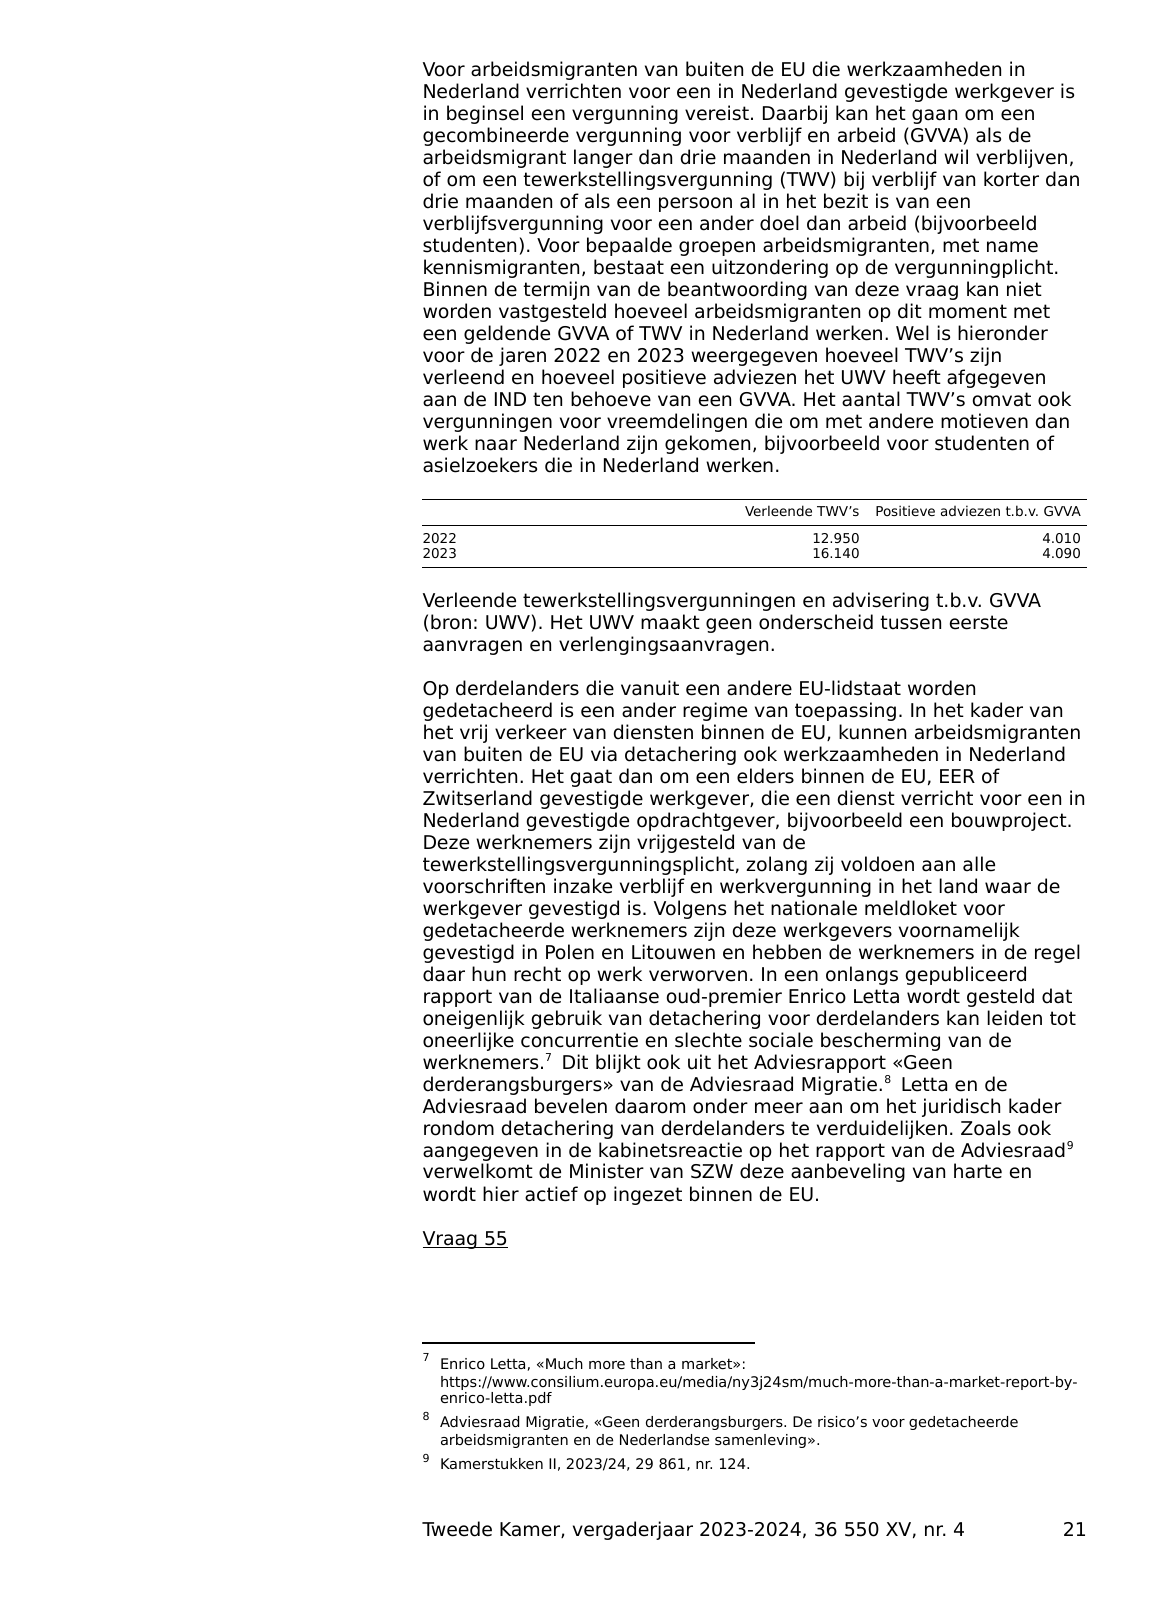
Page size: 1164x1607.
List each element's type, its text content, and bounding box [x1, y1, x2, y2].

table_cell 12.950 [644, 526, 865, 546]
table_header [422, 500, 644, 525]
text Kamerstukken II, 2023/24, 29 861, nr. 124. [422, 1452, 1087, 1474]
table_cell 4.090 [865, 546, 1087, 567]
table_cell 4.010 [865, 526, 1087, 546]
text Voor arbeidsmigranten van buiten de EU die werkzaamheden in Nederland verrichten voor een in Nederland gevestigde werkgever is in beginsel een vergunning vereist. Daarbij kan het gaan om een gecombineerde vergunning voor verblijf en arbeid (GVVA) als de arbeidsmigrant langer dan drie maanden in Nederland wil verblijven, of om een tewerkstellingsvergunning (TWV) bij verblijf van korter dan drie maanden of als een persoon al in het bezit is van een verblijfsvergunning voor een ander doel dan arbeid (bijvoorbeeld studenten). Voor bepaalde groepen arbeidsmigranten, met name kennismigranten, bestaat een uitzondering op de vergunningplicht. [422, 59, 1087, 279]
text Verleende tewerkstellingsvergunningen en advisering t.b.v. GVVA (bron: UWV). Het UWV maakt geen onderscheid tussen eerste aanvragen en verlengingsaanvragen. [422, 590, 1087, 656]
table_cell 16.140 [644, 546, 865, 567]
table_cell 2023 [422, 546, 644, 567]
text Op derdelanders die vanuit een andere EU-lidstaat worden gedetacheerd is een ander regime van toepassing. In het kader van het vrij verkeer van diensten binnen de EU, kunnen arbeidsmigranten van buiten de EU via detachering ook werkzaamheden in Nederland verrichten. Het gaat dan om een elders binnen de EU, EER of Zwitserland gevestigde werkgever, die een dienst verricht voor een in Nederland gevestigde opdrachtgever, bijvoorbeeld een bouwproject. Deze werknemers zijn vrijgesteld van de tewerkstellingsvergunningsplicht, zolang zij voldoen aan alle voorschriften inzake verblijf en werkvergunning in het land waar de werkgever gevestigd is. Volgens het nationale meldloket voor gedetacheerde werknemers zijn deze werkgevers voornamelijk gevestigd in Polen en Litouwen en hebben de werknemers in de regel daar hun recht op werk verworven. In een onlangs gepubliceerd rapport van de Italiaanse oud-premier Enrico Letta wordt gesteld dat oneigenlijk gebruik van detachering voor derdelanders kan leiden tot oneerlijke concurrentie en slechte sociale bescherming van de werknemers. Dit blijkt ook uit het Adviesrapport «Geen derderangsburgers» van de Adviesraad Migratie. Letta en de Adviesraad bevelen daarom onder meer aan om het juridisch kader rondom detachering van derdelanders te verduidelijken. Zoals ook aangegeven in de kabinetsreactie op het rapport van de Adviesraad verwelkomt de Minister van SZW deze aanbeveling van harte en wordt hier actief op ingezet binnen de EU. [422, 678, 1087, 1205]
text Enrico Letta, «Much more than a market»: https://www.consilium.europa.eu/media/ny3j24sm/much-more-than-a-market-report-by-enrico-letta.pdf [422, 1352, 1087, 1407]
text Vraag 55 [422, 1228, 1087, 1249]
text Binnen de termijn van de beantwoording van deze vraag kan niet worden vastgesteld hoeveel arbeidsmigranten op dit moment met een geldende GVVA of TWV in Nederland werken. Wel is hieronder voor de jaren 2022 en 2023 weergegeven hoeveel TWV’s zijn verleend en hoeveel positieve adviezen het UWV heeft afgegeven aan de IND ten behoeve van een GVVA. Het aantal TWV’s omvat ook vergunningen voor vreemdelingen die om met andere motieven dan werk naar Nederland zijn gekomen, bijvoorbeeld voor studenten of asielzoekers die in Nederland werken. [422, 279, 1087, 477]
table_header Verleende TWV’s [644, 500, 865, 525]
table_header Positieve adviezen t.b.v. GVVA [865, 500, 1087, 525]
text Adviesraad Migratie, «Geen derderangsburgers. De risico’s voor gedetacheerde arbeidsmigranten en de Nederlandse samenleving». [422, 1410, 1087, 1449]
table_cell 2022 [422, 526, 644, 546]
